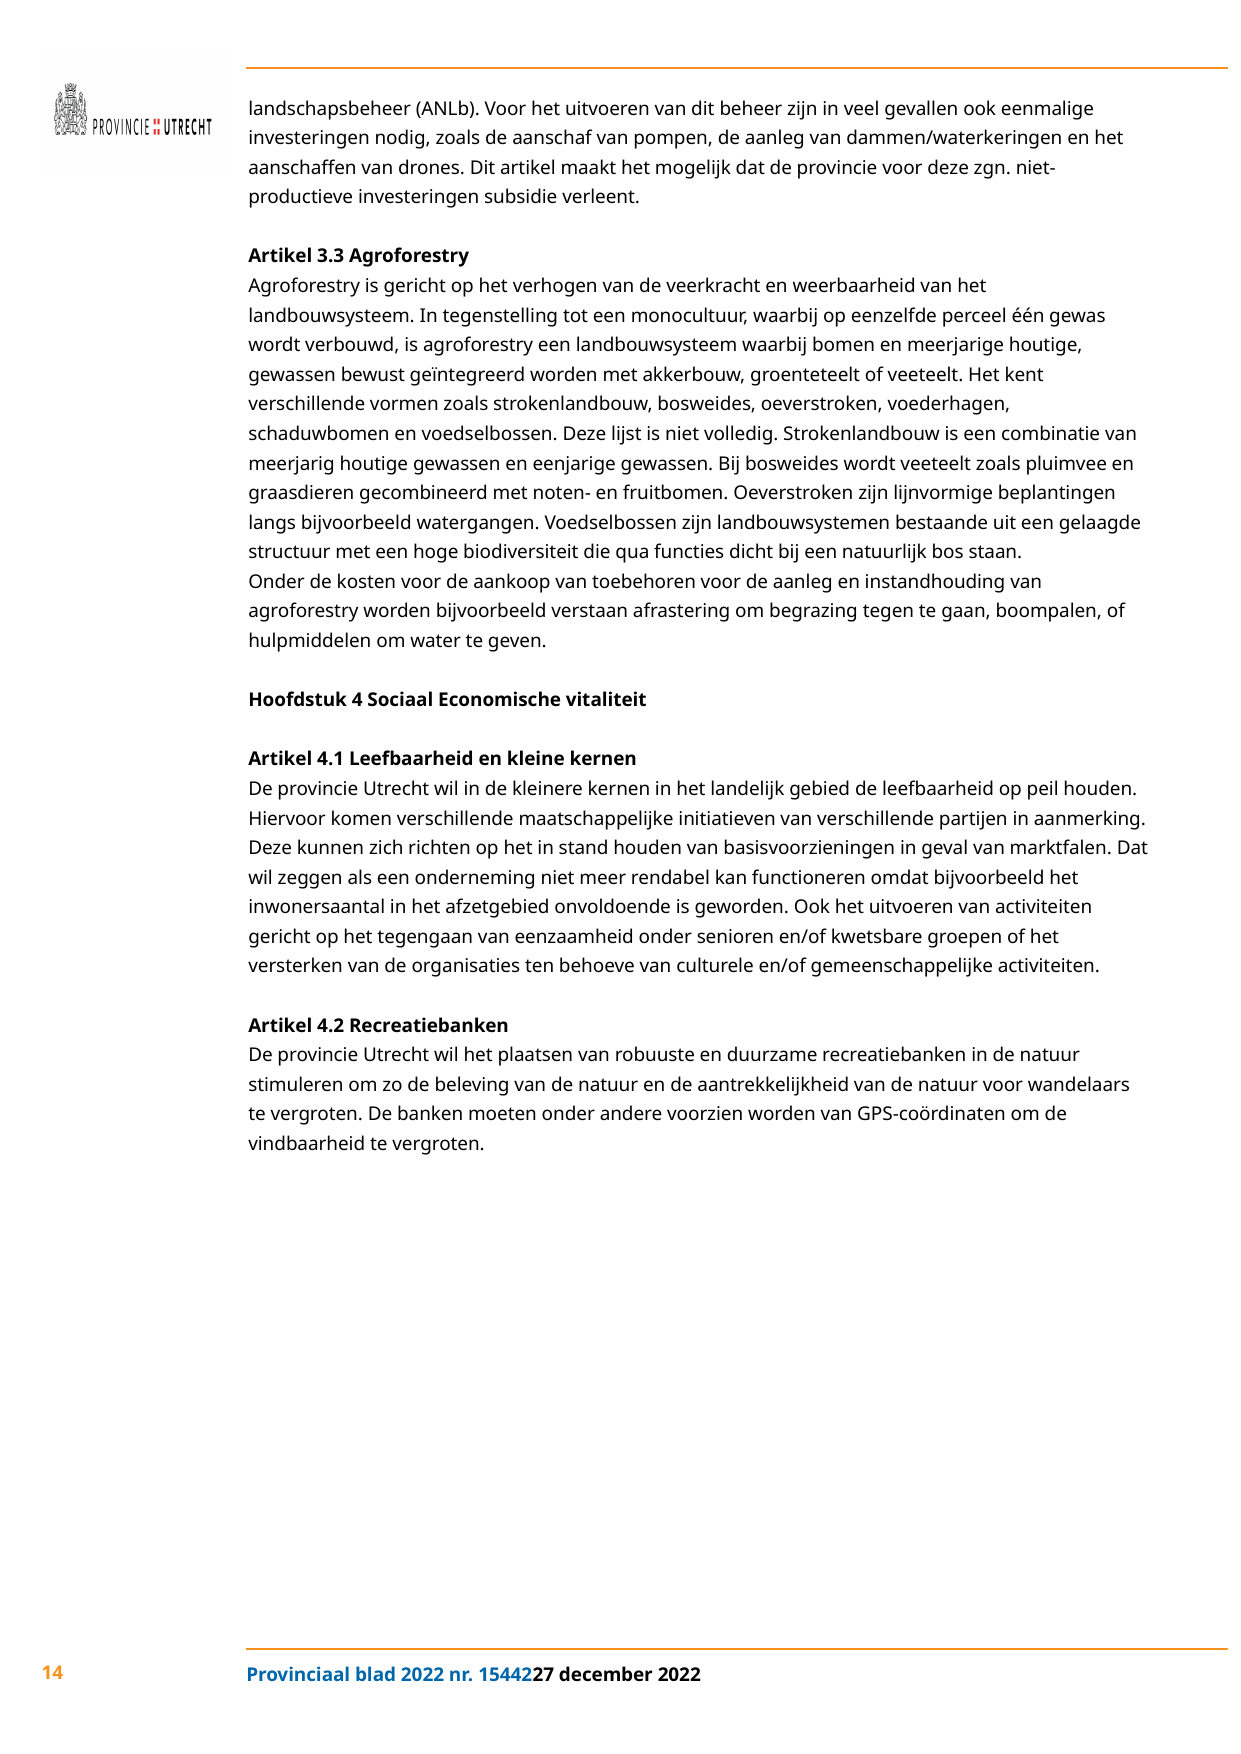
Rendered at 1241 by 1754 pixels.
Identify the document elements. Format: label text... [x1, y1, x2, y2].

text landschapsbeheer (ANLb). Voor het uitvoeren van dit beheer zijn in veel gevallen ook eenmalige investeringen nodig, zoals de aanschaf van pompen, de aanleg van dammen/waterkeringen en het aanschaffen van drones. Dit artikel maakt het mogelijk dat de provincie voor deze zgn. niet-productieve investeringen subsidie verleent. [248, 95, 1152, 209]
text Agroforestry is gericht op het verhogen van de veerkracht en weerbaarheid van het landbouwsysteem. In tegenstelling tot een monocultuur, waarbij op eenzelfde perceel één gewas wordt verbouwd, is agroforestry een landbouwsysteem waarbij bomen en meerjarige houtige, gewassen bewust geïntegreerd worden met akkerbouw, groenteteelt of veeteelt. Het kent verschillende vormen zoals strokenlandbouw, bosweides, oeverstroken, voederhagen, schaduwbomen en voedselbossen. Deze lijst is niet volledig. Strokenlandbouw is een combinatie van meerjarig houtige gewassen en eenjarige gewassen. Bij bosweides wordt veeteelt zoals pluimvee en graasdieren gecombineerd met noten- en fruitbomen. Oeverstroken zijn lijnvormige beplantingen langs bijvoorbeeld watergangen. Voedselbossen zijn landbouwsystemen bestaande uit een gelaagde structuur met een hoge biodiversiteit die qua functies dicht bij een natuurlijk bos staan. [248, 272, 1152, 564]
text Artikel 4.1 Leefbaarheid en kleine kernen [248, 746, 1152, 771]
text De provincie Utrecht wil in de kleinere kernen in het landelijk gebied de leefbaarheid op peil houden. Hiervoor komen verschillende maatschappelijke initiatieven van verschillende partijen in aanmerking. Deze kunnen zich richten op het in stand houden van basisvoorzieningen in geval van marktfalen. Dat wil zeggen als een onderneming niet meer rendabel kan functioneren omdat bijvoorbeeld het inwonersaantal in het afzetgebied onvoldoende is geworden. Ook het uitvoeren van activiteiten gericht op het tegengaan van eenzaamheid onder senioren en/of kwetsbare groepen of het versterken van de organisaties ten behoeve van culturele en/of gemeenschappelijke activiteiten. [248, 775, 1152, 978]
picture [41, 47, 231, 172]
text Hoofdstuk 4 Sociaal Economische vitaliteit [248, 686, 1152, 712]
text De provincie Utrecht wil het plaatsen van robuuste en duurzame recreatiebanken in de natuur stimuleren om zo de beleving van de natuur en de aantrekkelijkheid van de natuur voor wandelaars te vergroten. De banken moeten onder andere voorzien worden van GPS-coördinaten om de vindbaarheid te vergroten. [248, 1041, 1152, 1156]
text Artikel 3.3 Agroforestry [248, 243, 1152, 268]
text Artikel 4.2 Recreatiebanken [248, 1012, 1152, 1038]
text Onder de kosten voor de aankoop van toebehoren voor de aanleg en instandhouding van agroforestry worden bijvoorbeeld verstaan afrastering om begrazing tegen te gaan, boompalen, of hulpmiddelen om water te geven. [248, 568, 1152, 653]
